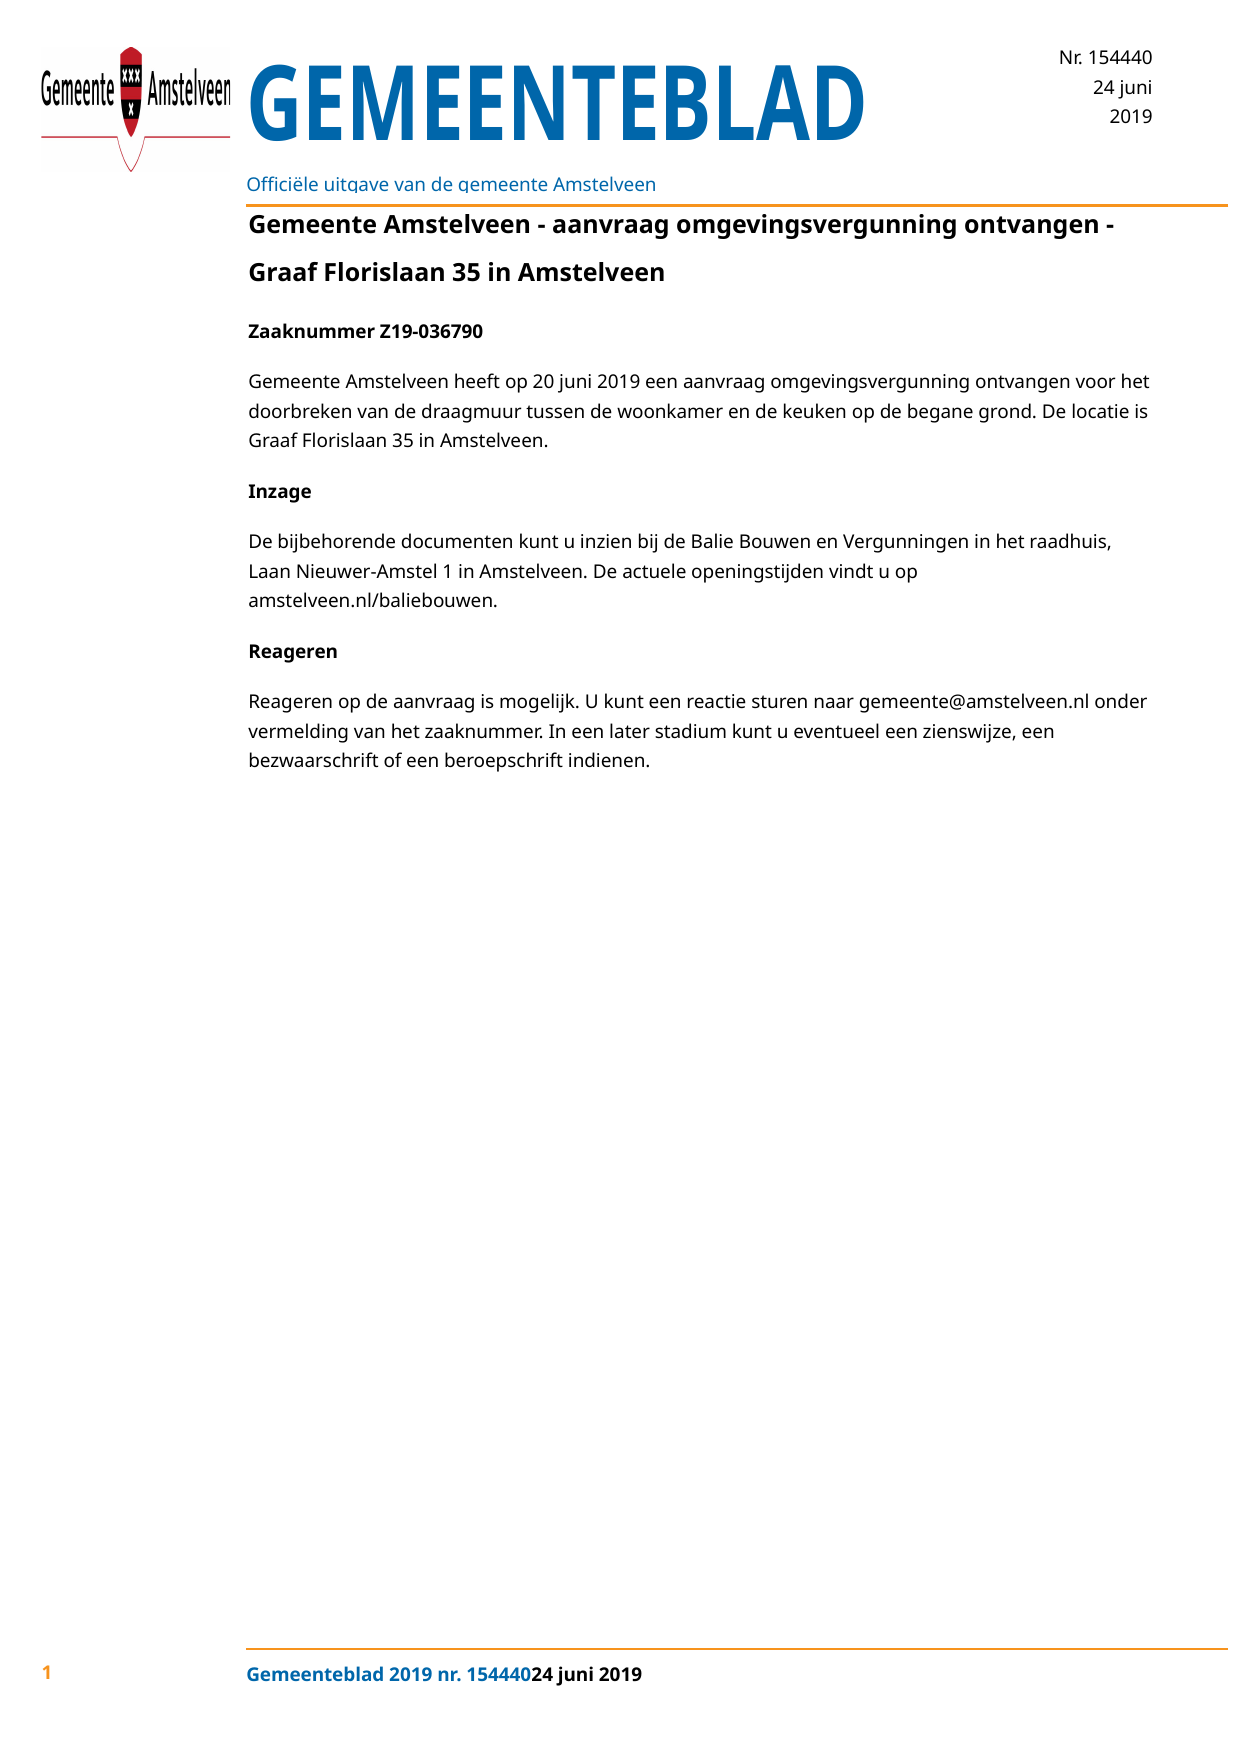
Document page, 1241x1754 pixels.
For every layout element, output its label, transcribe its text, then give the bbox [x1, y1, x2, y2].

text Reageren [248, 638, 1152, 664]
text Zaaknummer Z19-036790 [248, 318, 1152, 344]
text Reageren op de aanvraag is mogelijk. U kunt een reactie sturen naar gemeente@amstelveen.nl onder vermelding van het zaaknummer. In een later stadium kunt u eventueel een zienswijze, een bezwaarschrift of een beroepschrift indienen. [248, 688, 1152, 773]
text Inzage [248, 478, 1152, 504]
text De bijbehorende documenten kunt u inzien bij de Balie Bouwen en Vergunningen in het raadhuis, Laan Nieuwer-Amstel 1 in Amstelveen. De actuele openingstijden vindt u op amstelveen.nl/baliebouwen. [248, 528, 1152, 613]
text Gemeente Amstelveen - aanvraag omgevingsvergunning ontvangen - Graaf Florislaan 35 in Amstelveen [248, 207, 1152, 288]
picture [41, 47, 231, 172]
text Gemeente Amstelveen heeft op 20 juni 2019 een aanvraag omgevingsvergunning ontvangen voor het doorbreken van de draagmuur tussen de woonkamer en de keuken op de begane grond. De locatie is Graaf Florislaan 35 in Amstelveen. [248, 368, 1152, 453]
